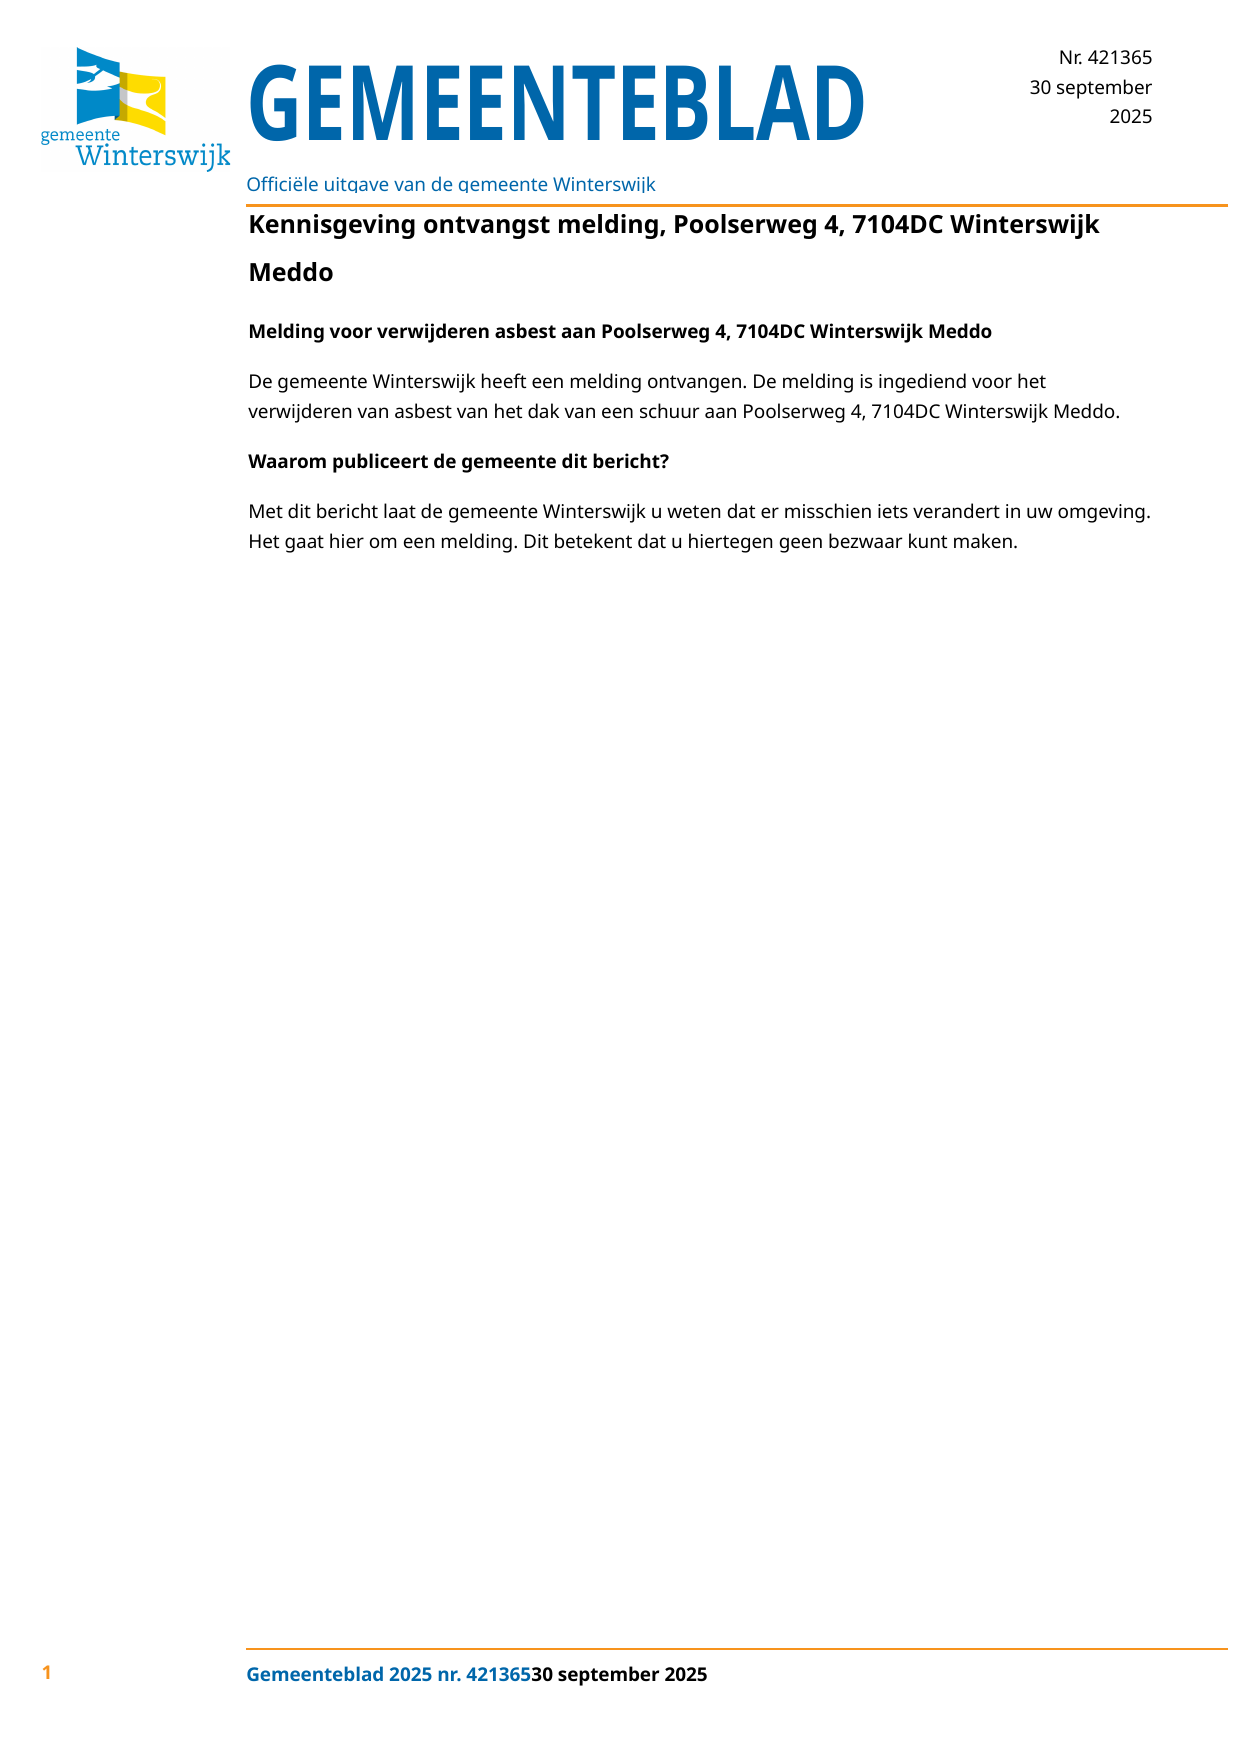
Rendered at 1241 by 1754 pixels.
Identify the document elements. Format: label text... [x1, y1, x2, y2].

picture [41, 47, 231, 172]
text Met dit bericht laat de gemeente Winterswijk u weten dat er misschien iets verandert in uw omgeving. Het gaat hier om een melding. Dit betekent dat u hiertegen geen bezwaar kunt maken. [248, 499, 1152, 554]
text Waarom publiceert de gemeente dit bericht? [248, 448, 1152, 474]
text Kennisgeving ontvangst melding, Poolserweg 4, 7104DC Winterswijk Meddo [248, 207, 1152, 288]
text Melding voor verwijderen asbest aan Poolserweg 4, 7104DC Winterswijk Meddo [248, 318, 1152, 344]
text De gemeente Winterswijk heeft een melding ontvangen. De melding is ingediend voor het verwijderen van asbest van het dak van een schuur aan Poolserweg 4, 7104DC Winterswijk Meddo. [248, 368, 1152, 424]
picture [225, 153, 231, 162]
